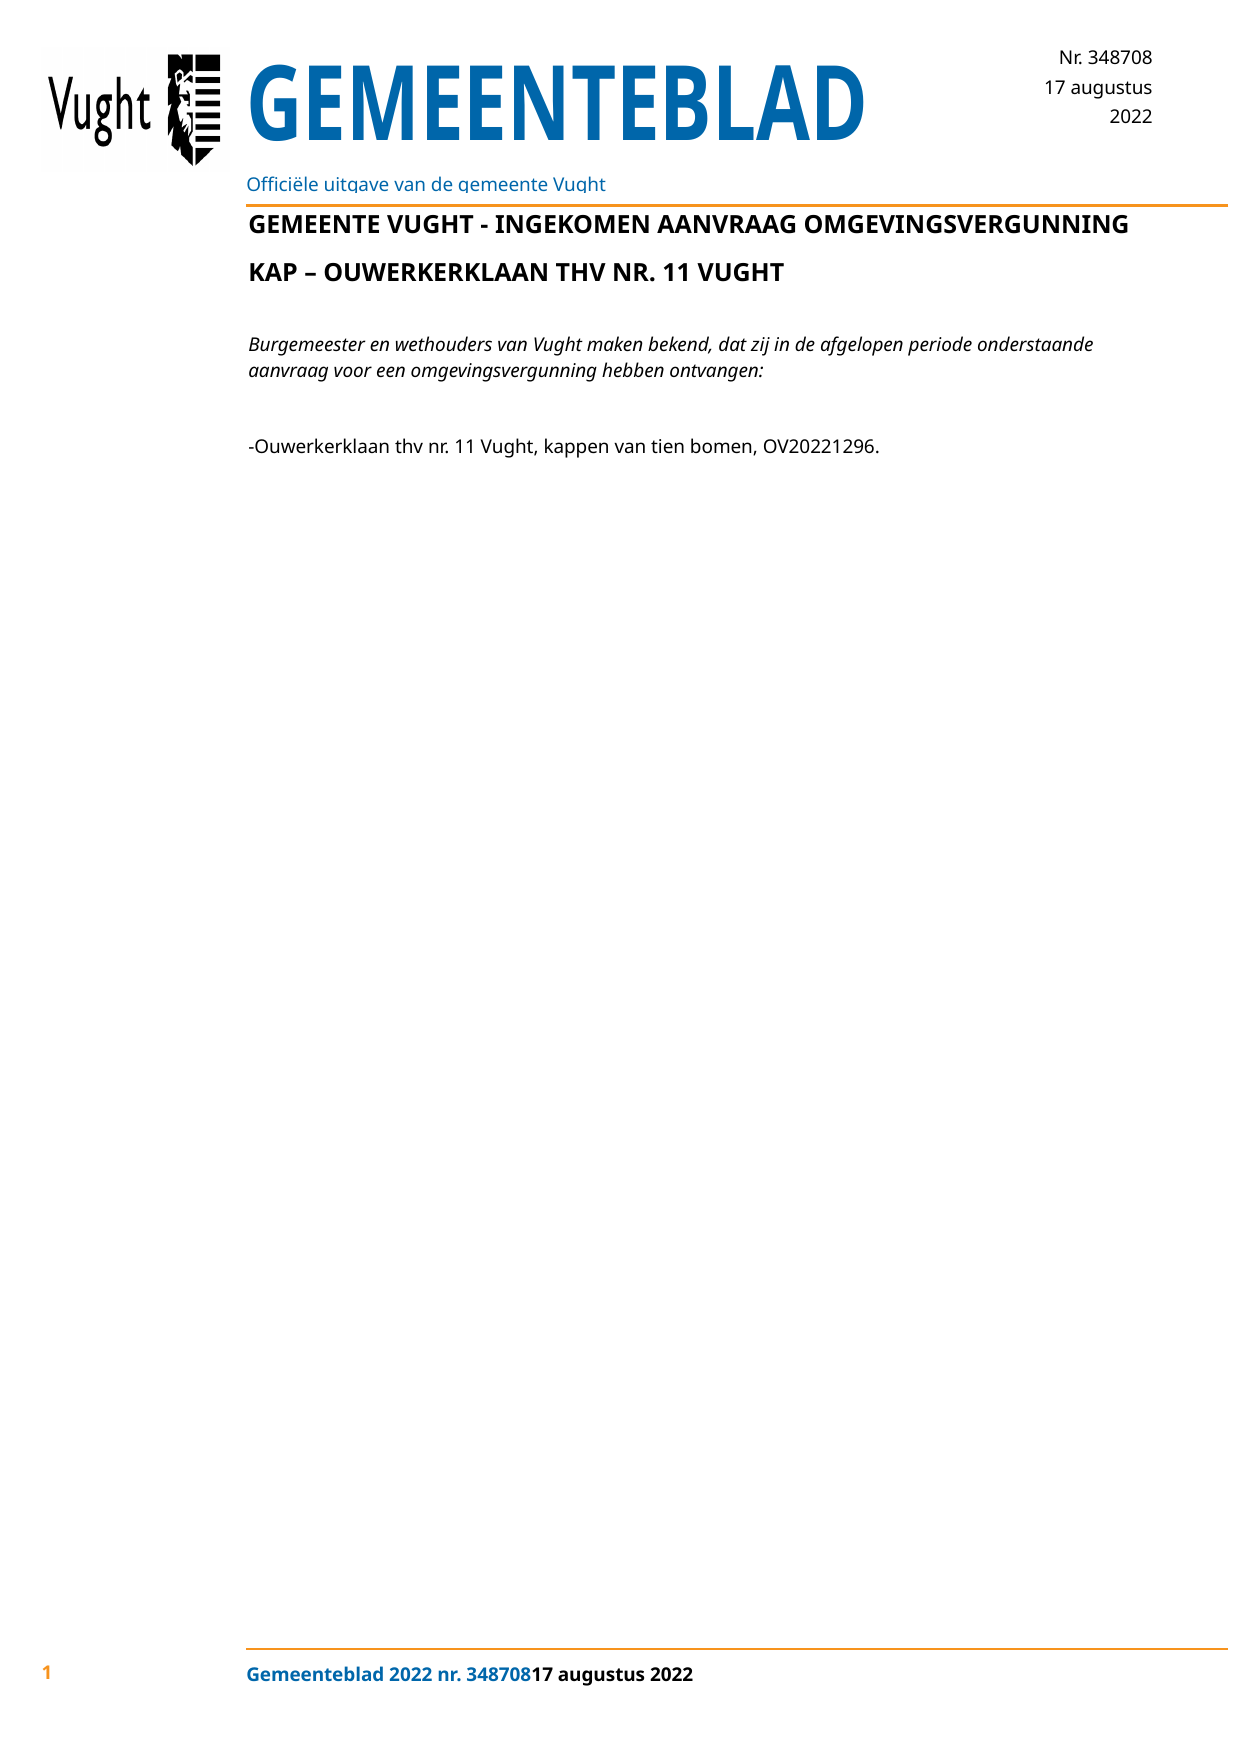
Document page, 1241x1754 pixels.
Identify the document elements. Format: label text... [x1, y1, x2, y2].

picture [41, 47, 231, 172]
text Burgemeester en wethouders van Vught maken bekend, dat zij in de afgelopen periode onderstaande aanvraag voor een omgevingsvergunning hebben ontvangen: [248, 331, 1152, 383]
text -Ouwerkerklaan thv nr. 11 Vught, kappen van tien bomen, OV20221296. [248, 433, 1152, 459]
text GEMEENTE VUGHT - INGEKOMEN AANVRAAG OMGEVINGSVERGUNNING KAP – OUWERKERKLAAN THV NR. 11 VUGHT [248, 207, 1152, 288]
